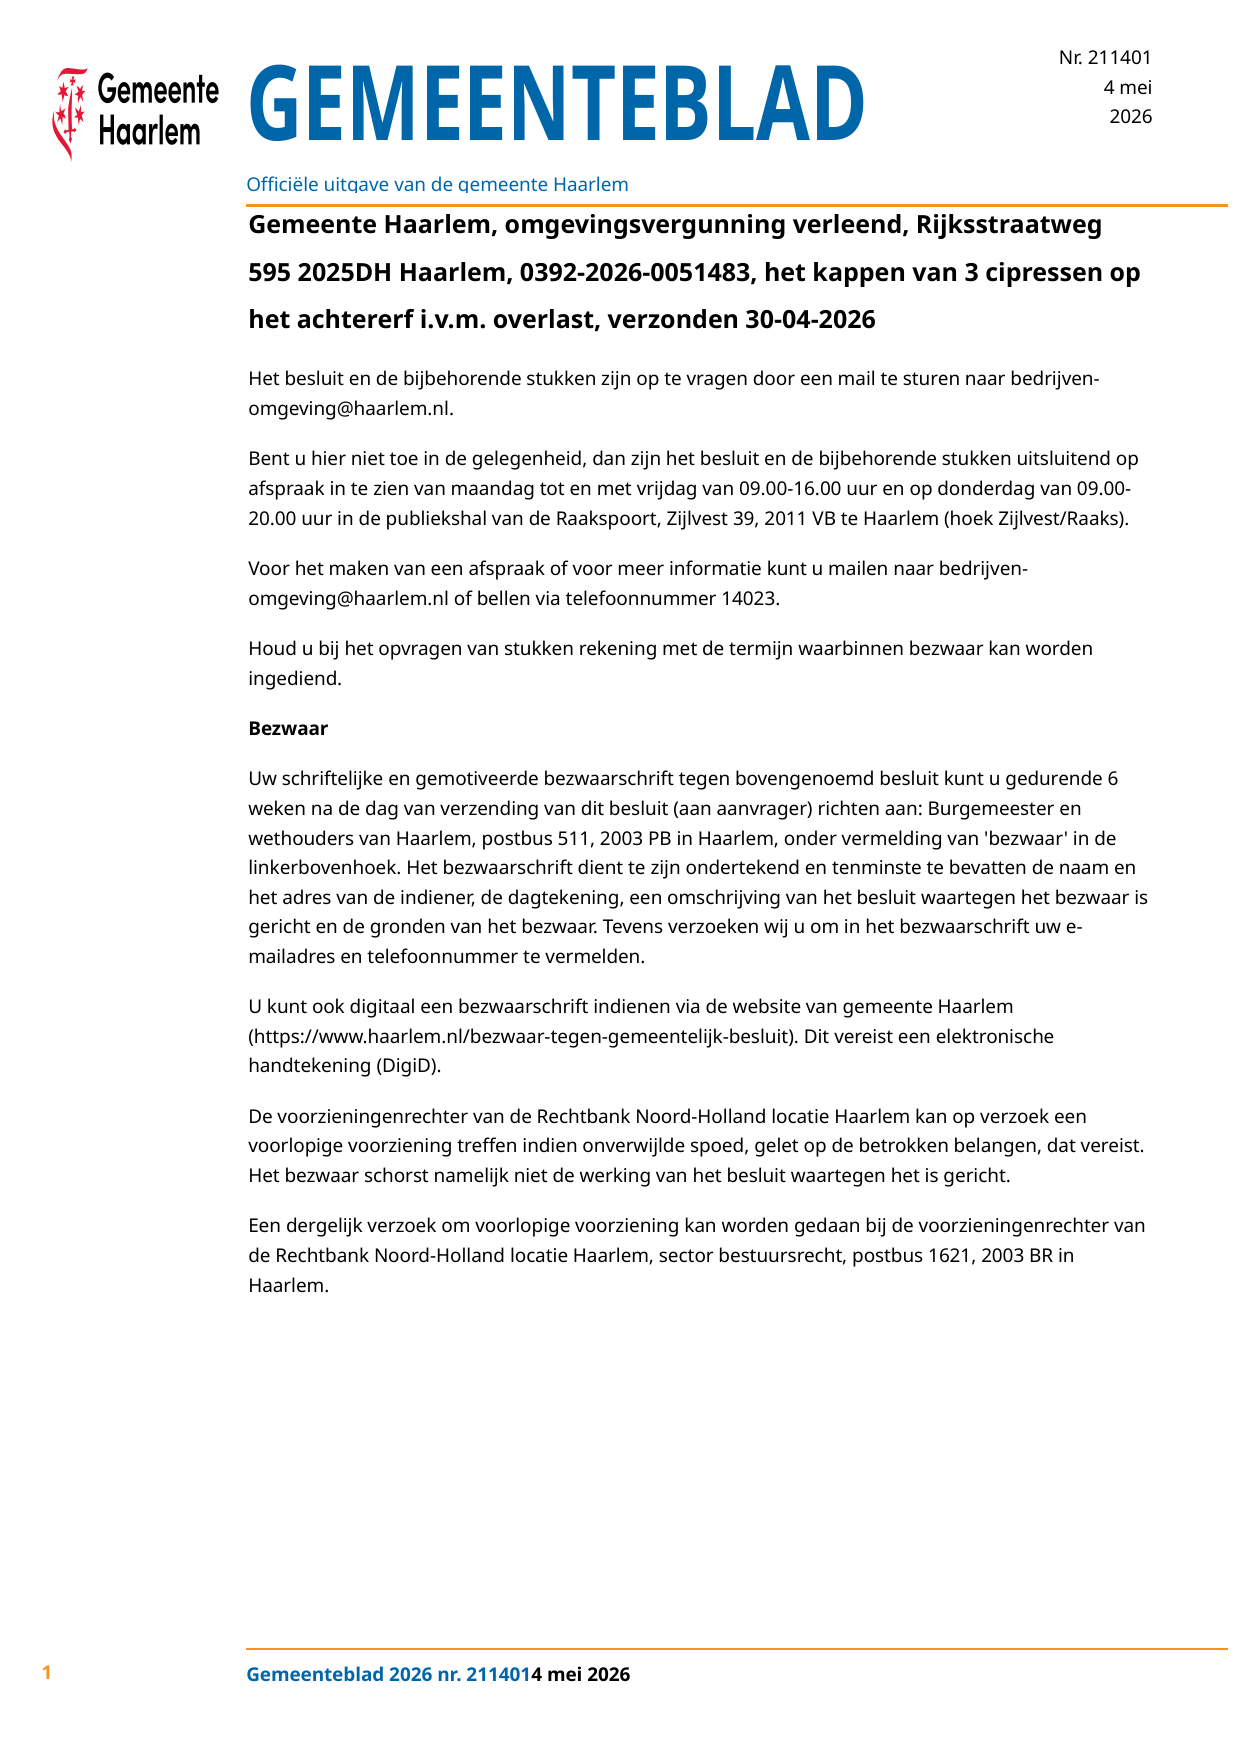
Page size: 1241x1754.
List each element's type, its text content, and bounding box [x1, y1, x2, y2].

text U kunt ook digitaal een bezwaarschrift indienen via de website van gemeente Haarlem (https://www.haarlem.nl/bezwaar-tegen-gemeentelijk-besluit). Dit vereist een elektronische handtekening (DigiD). [248, 993, 1152, 1078]
text Bezwaar [248, 715, 1152, 741]
text Voor het maken van een afspraak of voor meer informatie kunt u mailen naar bedrijven-omgeving@haarlem.nl of bellen via telefoonnummer 14023. [248, 555, 1152, 610]
text Bent u hier niet toe in de gelegenheid, dan zijn het besluit en de bijbehorende stukken uitsluitend op afspraak in te zien van maandag tot en met vrijdag van 09.00-16.00 uur en op donderdag van 09.00-20.00 uur in de publiekshal van de Raakspoort, Zijlvest 39, 2011 VB te Haarlem (hoek Zijlvest/Raaks). [248, 446, 1152, 530]
text Een dergelijk verzoek om voorlopige voorziening kan worden gedaan bij de voorzieningenrechter van de Rechtbank Noord-Holland locatie Haarlem, sector bestuursrecht, postbus 1621, 2003 BR in Haarlem. [248, 1213, 1152, 1297]
text De voorzieningenrechter van de Rechtbank Noord-Holland locatie Haarlem kan op verzoek een voorlopige voorziening treffen indien onverwijlde spoed, gelet op de betrokken belangen, dat vereist. Het bezwaar schorst namelijk niet de werking van het besluit waartegen het is gericht. [248, 1103, 1152, 1188]
text Gemeente Haarlem, omgevingsvergunning verleend, Rijksstraatweg 595 2025DH Haarlem, 0392-2026-0051483, het kappen van 3 cipressen op het achtererf i.v.m. overlast, verzonden 30-04-2026 [248, 207, 1152, 336]
text Houd u bij het opvragen van stukken rekening met de termijn waarbinnen bezwaar kan worden ingediend. [248, 635, 1152, 690]
picture [41, 47, 231, 172]
text Het besluit en de bijbehorende stukken zijn op te vragen door een mail te sturen naar bedrijven-omgeving@haarlem.nl. [248, 366, 1152, 421]
text Uw schriftelijke en gemotiveerde bezwaarschrift tegen bovengenoemd besluit kunt u gedurende 6 weken na de dag van verzending van dit besluit (aan aanvrager) richten aan: Burgemeester en wethouders van Haarlem, postbus 511, 2003 PB in Haarlem, onder vermelding van 'bezwaar' in de linkerbovenhoek. Het bezwaarschrift dient te zijn ondertekend en tenminste te bevatten de naam en het adres van de indiener, de dagtekening, een omschrijving van het besluit waartegen het bezwaar is gericht en de gronden van het bezwaar. Tevens verzoeken wij u om in het bezwaarschrift uw e-mailadres en telefoonnummer te vermelden. [248, 766, 1152, 969]
